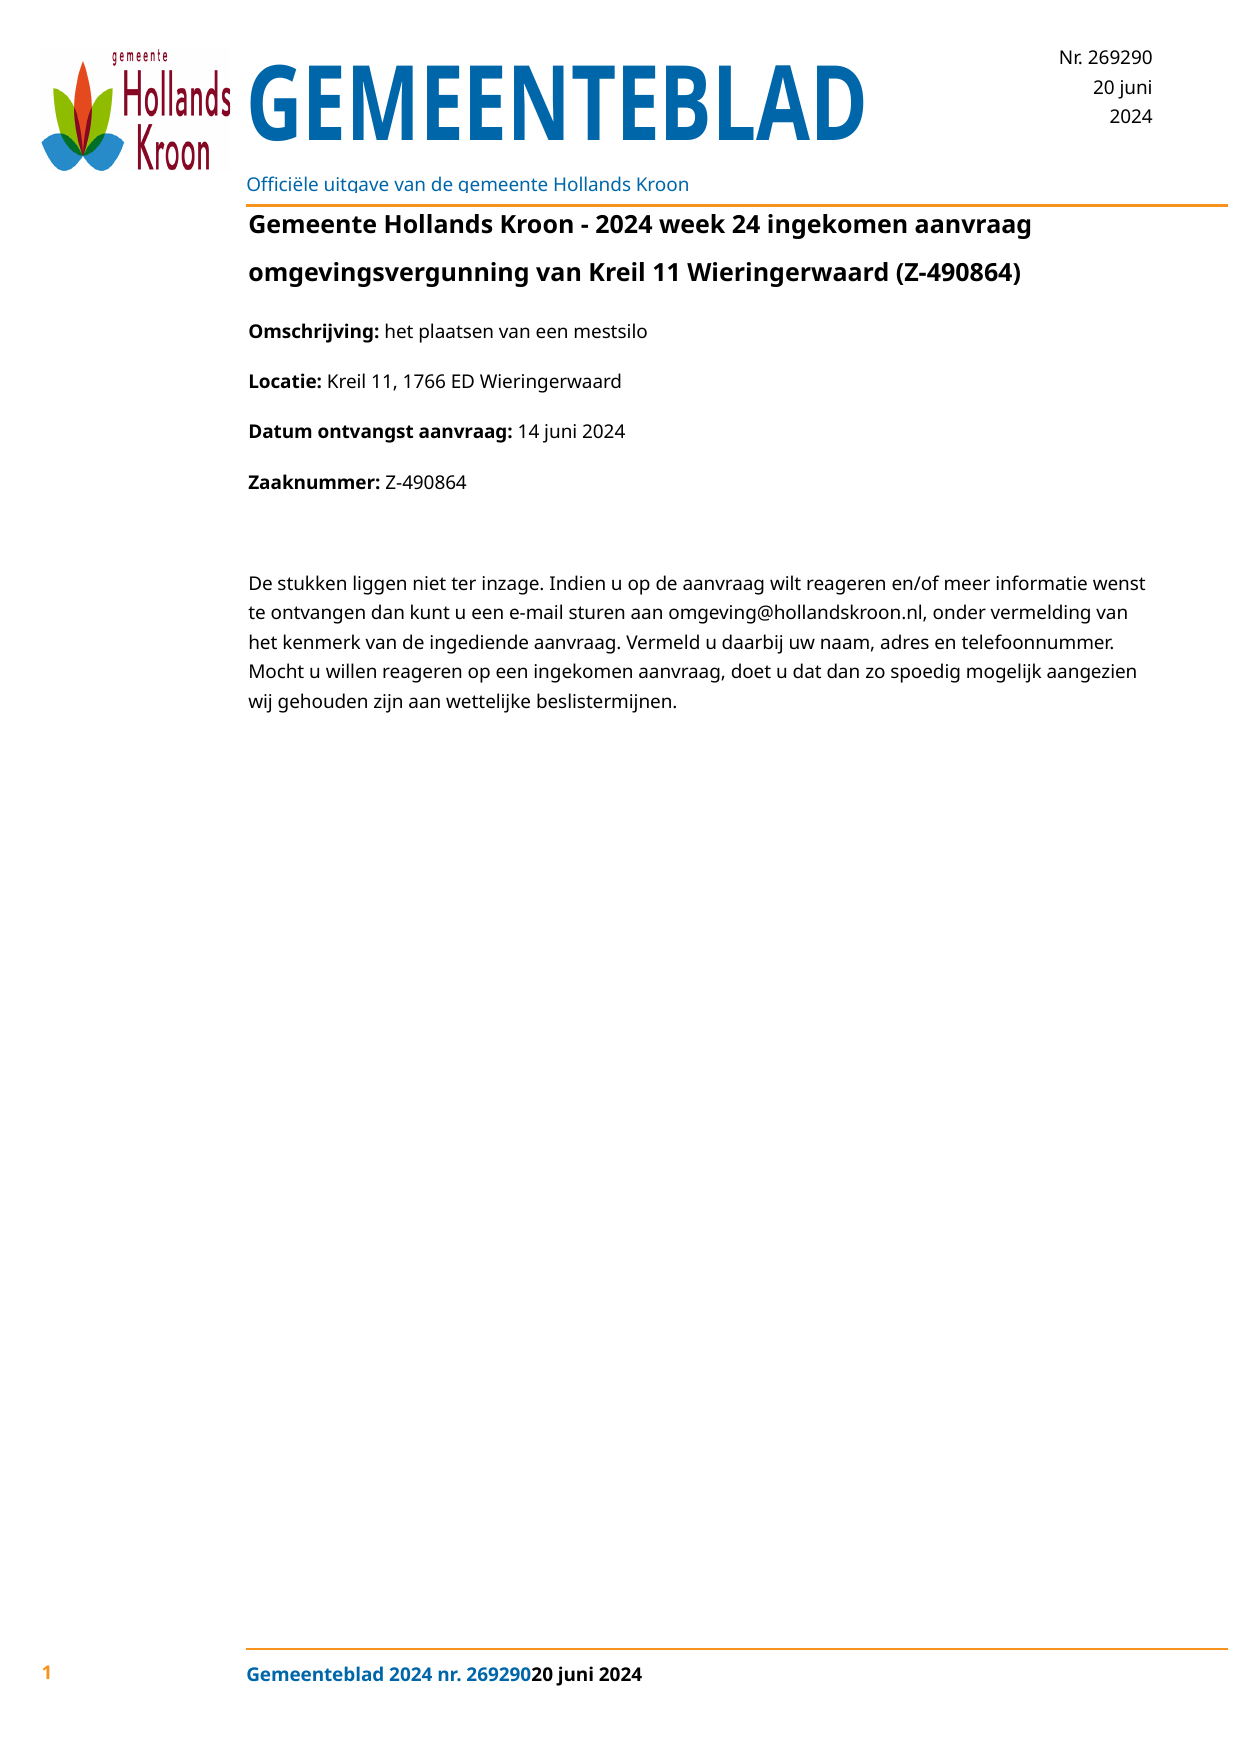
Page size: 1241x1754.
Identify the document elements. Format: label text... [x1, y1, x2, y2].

text Zaaknummer: Z-490864 [248, 469, 1152, 495]
text De stukken liggen niet ter inzage. Indien u op de aanvraag wilt reageren en/of meer informatie wenst te ontvangen dan kunt u een e-mail sturen aan omgeving@hollandskroon.nl, onder vermelding van het kenmerk van de ingediende aanvraag. Vermeld u daarbij uw naam, adres en telefoonnummer. Mocht u willen reageren op een ingekomen aanvraag, doet u dat dan zo spoedig mogelijk aangezien wij gehouden zijn aan wettelijke beslistermijnen. [248, 570, 1152, 714]
text Locatie: Kreil 11, 1766 ED Wieringerwaard [248, 368, 1152, 394]
picture [41, 47, 231, 172]
text Gemeente Hollands Kroon - 2024 week 24 ingekomen aanvraag omgevingsvergunning van Kreil 11 Wieringerwaard (Z-490864) [248, 207, 1152, 288]
text Datum ontvangst aanvraag: 14 juni 2024 [248, 419, 1152, 444]
text Omschrijving: het plaatsen van een mestsilo [248, 318, 1152, 344]
